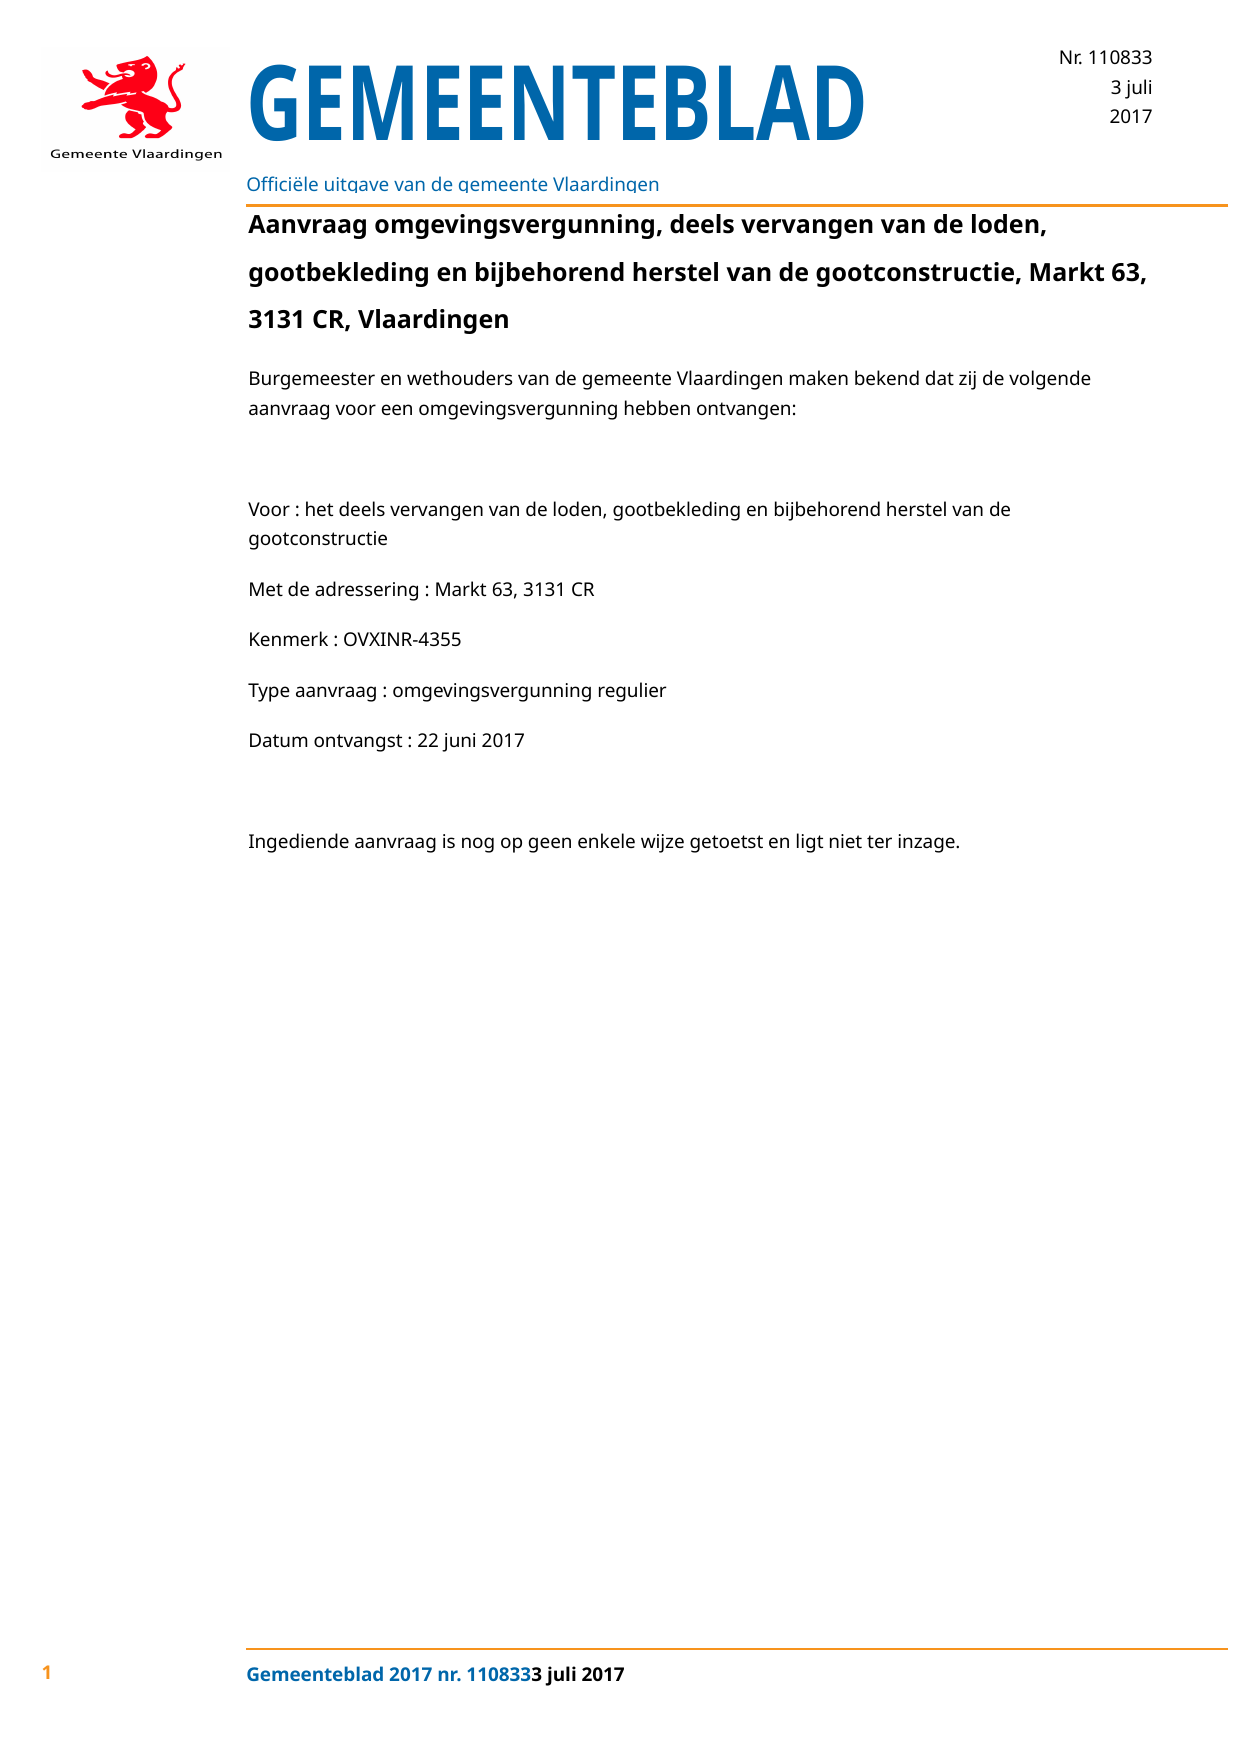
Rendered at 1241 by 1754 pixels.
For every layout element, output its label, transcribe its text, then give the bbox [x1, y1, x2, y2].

text Ingediende aanvraag is nog op geen enkele wijze getoetst en ligt niet ter inzage. [248, 828, 1152, 854]
text Met de adressering : Markt 63, 3131 CR [248, 576, 1152, 602]
text Aanvraag omgevingsvergunning, deels vervangen van de loden, gootbekleding en bijbehorend herstel van de gootconstructie, Markt 63, 3131 CR, Vlaardingen [248, 207, 1152, 336]
picture [41, 47, 231, 172]
text Burgemeester en wethouders van de gemeente Vlaardingen maken bekend dat zij de volgende aanvraag voor een omgevingsvergunning hebben ontvangen: [248, 366, 1152, 421]
text Type aanvraag : omgevingsvergunning regulier [248, 677, 1152, 702]
text Datum ontvangst : 22 juni 2017 [248, 727, 1152, 753]
text Kenmerk : OVXINR-4355 [248, 626, 1152, 652]
text Voor : het deels vervangen van de loden, gootbekleding en bijbehorend herstel van de gootconstructie [248, 496, 1152, 551]
